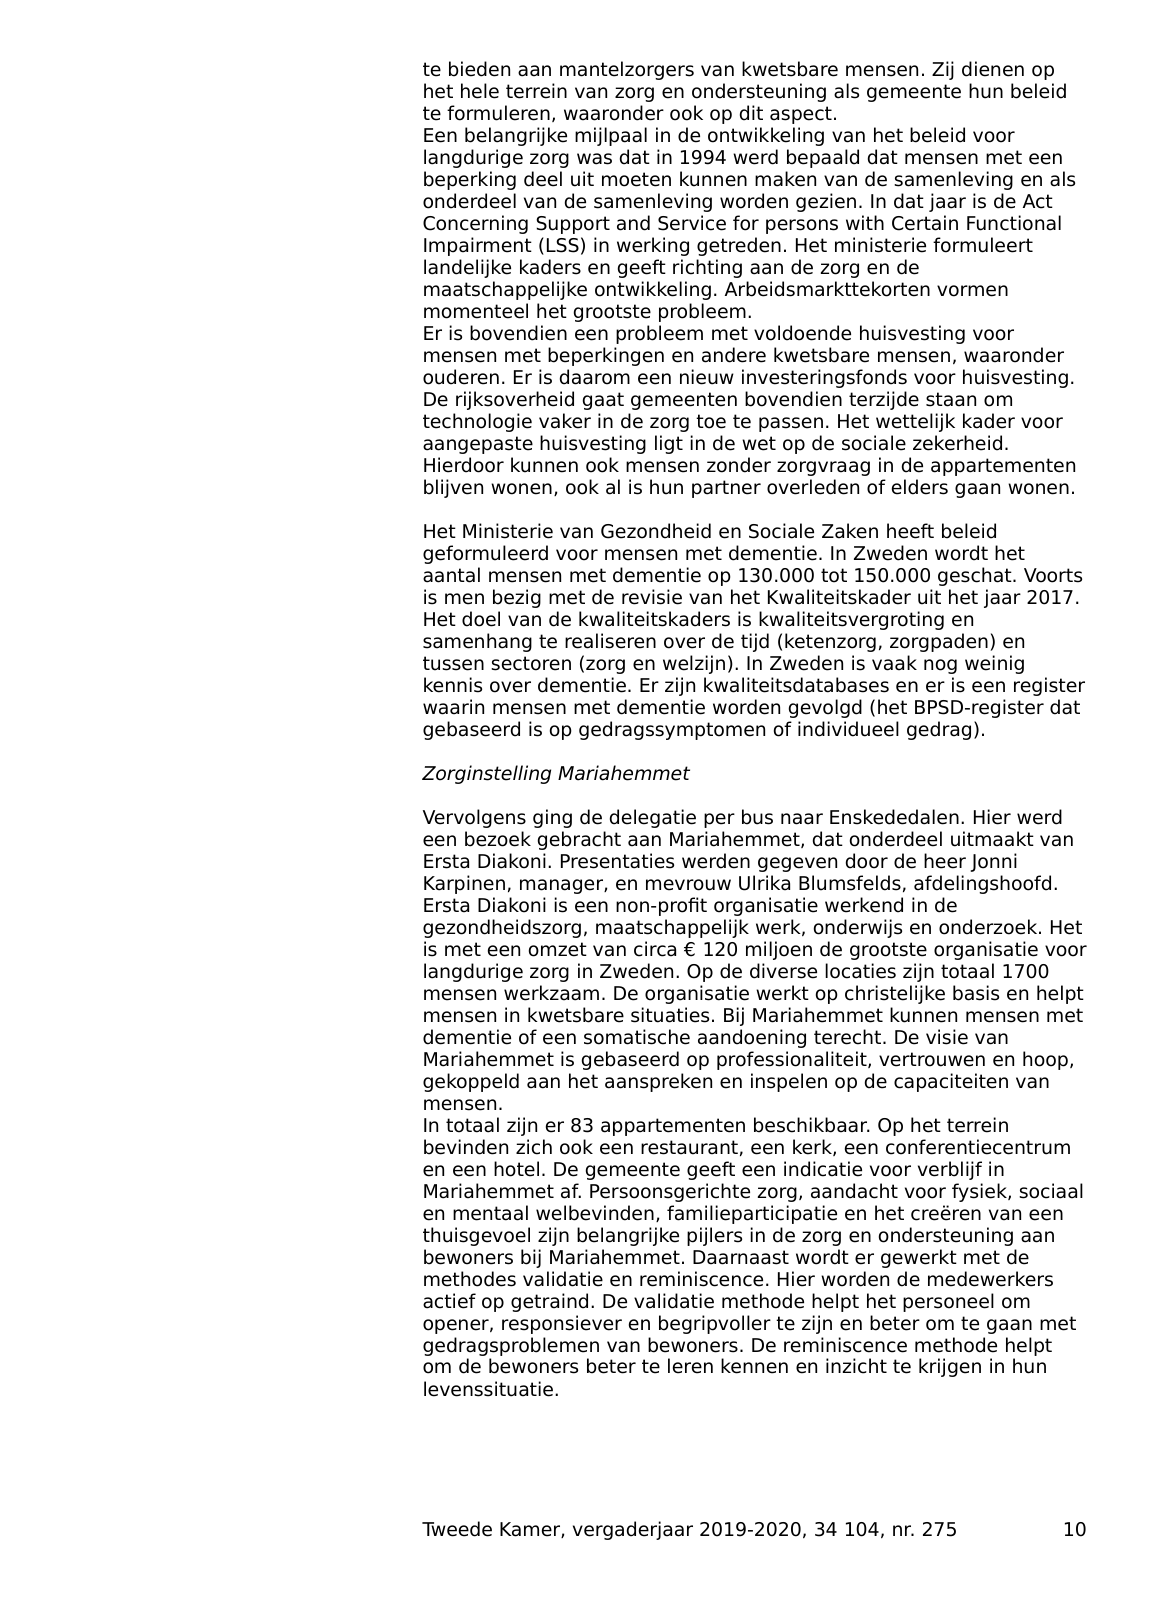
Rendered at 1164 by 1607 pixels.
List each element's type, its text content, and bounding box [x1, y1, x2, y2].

text Een belangrijke mijlpaal in de ontwikkeling van het beleid voor langdurige zorg was dat in 1994 werd bepaald dat mensen met een beperking deel uit moeten kunnen maken van de samenleving en als onderdeel van de samenleving worden gezien. In dat jaar is de Act Concerning Support and Service for persons with Certain Functional Impairment (LSS) in werking getreden. Het ministerie formuleert landelijke kaders en geeft richting aan de zorg en de maatschappelijke ontwikkeling. Arbeidsmarkttekorten vormen momenteel het grootste probleem. [422, 125, 1087, 323]
text Ersta Diakoni is een non-profit organisatie werkend in de gezondheidszorg, maatschappelijk werk, onderwijs en onderzoek. Het is met een omzet van circa € 120 miljoen de grootste organisatie voor langdurige zorg in Zweden. Op de diverse locaties zijn totaal 1700 mensen werkzaam. De organisatie werkt op christelijke basis en helpt mensen in kwetsbare situaties. Bij Mariahemmet kunnen mensen met dementie of een somatische aandoening terecht. De visie van Mariahemmet is gebaseerd op professionaliteit, vertrouwen en hoop, gekoppeld aan het aanspreken en inspelen op de capaciteiten van mensen. [422, 895, 1087, 1115]
text In totaal zijn er 83 appartementen beschikbaar. Op het terrein bevinden zich ook een restaurant, een kerk, een conferentiecentrum en een hotel. De gemeente geeft een indicatie voor verblijf in Mariahemmet af. Persoonsgerichte zorg, aandacht voor fysiek, sociaal en mentaal welbevinden, familieparticipatie en het creëren van een thuisgevoel zijn belangrijke pijlers in de zorg en ondersteuning aan bewoners bij Mariahemmet. Daarnaast wordt er gewerkt met de methodes validatie en reminiscence. Hier worden de medewerkers actief op getraind. De validatie methode helpt het personeel om opener, responsiever en begripvoller te zijn en beter om te gaan met gedragsproblemen van bewoners. De reminiscence methode helpt om de bewoners beter te leren kennen en inzicht te krijgen in hun levenssituatie. [422, 1115, 1087, 1400]
subtitle Zorginstelling Mariahemmet [422, 763, 1087, 785]
text Het Ministerie van Gezondheid en Sociale Zaken heeft beleid geformuleerd voor mensen met dementie. In Zweden wordt het aantal mensen met dementie op 130.000 tot 150.000 geschat. Voorts is men bezig met de revisie van het Kwaliteitskader uit het jaar 2017. Het doel van de kwaliteitskaders is kwaliteitsvergroting en samenhang te realiseren over de tijd (ketenzorg, zorgpaden) en tussen sectoren (zorg en welzijn). In Zweden is vaak nog weinig kennis over dementie. Er zijn kwaliteitsdatabases en er is een register waarin mensen met dementie worden gevolgd (het BPSD-register dat gebaseerd is op gedragssymptomen of individueel gedrag). [422, 521, 1087, 741]
text te bieden aan mantelzorgers van kwetsbare mensen. Zij dienen op het hele terrein van zorg en ondersteuning als gemeente hun beleid te formuleren, waaronder ook op dit aspect. [422, 59, 1087, 125]
text Er is bovendien een probleem met voldoende huisvesting voor mensen met beperkingen en andere kwetsbare mensen, waaronder ouderen. Er is daarom een nieuw investeringsfonds voor huisvesting. De rijksoverheid gaat gemeenten bovendien terzijde staan om technologie vaker in de zorg toe te passen. Het wettelijk kader voor aangepaste huisvesting ligt in de wet op de sociale zekerheid. Hierdoor kunnen ook mensen zonder zorgvraag in de appartementen blijven wonen, ook al is hun partner overleden of elders gaan wonen. [422, 323, 1087, 499]
text Vervolgens ging de delegatie per bus naar Enskededalen. Hier werd een bezoek gebracht aan Mariahemmet, dat onderdeel uitmaakt van Ersta Diakoni. Presentaties werden gegeven door de heer Jonni Karpinen, manager, en mevrouw Ulrika Blumsfelds, afdelingshoofd. [422, 807, 1087, 895]
